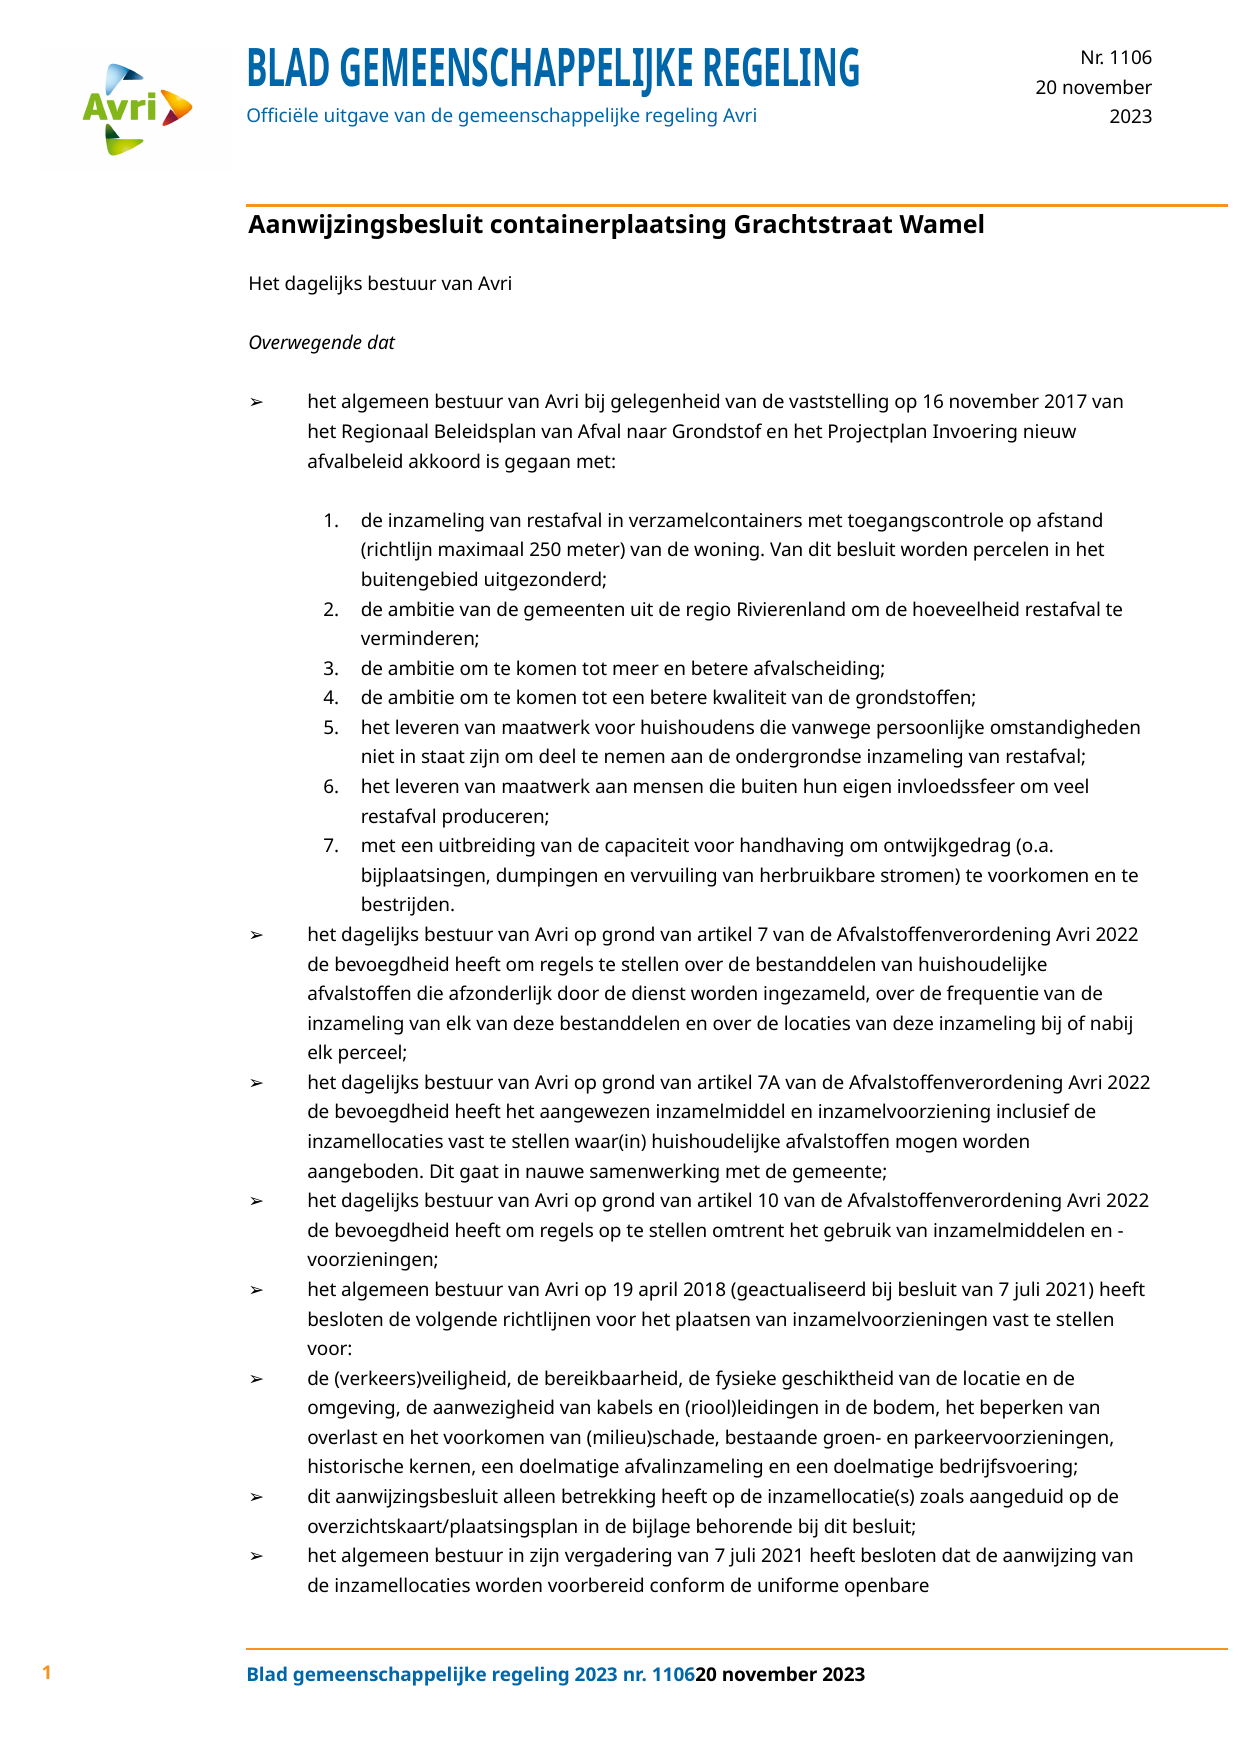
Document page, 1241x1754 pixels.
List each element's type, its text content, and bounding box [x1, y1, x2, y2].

list het algemeen bestuur van Avri bij gelegenheid van de vaststelling op 16 november 2017 van het Regionaal Beleidsplan van Afval naar Grondstof en het Projectplan Invoering nieuw afvalbeleid akkoord is gegaan met: [248, 389, 1152, 473]
list het algemeen bestuur in zijn vergadering van 7 juli 2021 heeft besloten dat de aanwijzing van de inzamellocaties worden voorbereid conform de uniforme openbare [248, 1542, 1152, 1598]
list het leveren van maatwerk aan mensen die buiten hun eigen invloedssfeer om veel restafval produceren; [323, 773, 1152, 828]
text Aanwijzingsbesluit containerplaatsing Grachtstraat Wamel [248, 207, 1152, 241]
list het dagelijks bestuur van Avri op grond van artikel 7 van de Afvalstoffenverordening Avri 2022 de bevoegdheid heeft om regels te stellen over de bestanddelen van huishoudelijke afvalstoffen die afzonderlijk door de dienst worden ingezameld, over de frequentie van de inzameling van elk van deze bestanddelen en over de locaties van deze inzameling bij of nabij elk perceel; [248, 921, 1152, 1065]
list dit aanwijzingsbesluit alleen betrekking heeft op de inzamellocatie(s) zoals aangeduid op de overzichtskaart/plaatsingsplan in de bijlage behorende bij dit besluit; [248, 1483, 1152, 1538]
list het algemeen bestuur van Avri op 19 april 2018 (geactualiseerd bij besluit van 7 juli 2021) heeft besloten de volgende richtlijnen voor het plaatsen van inzamelvoorzieningen vast te stellen voor: [248, 1276, 1152, 1361]
list het dagelijks bestuur van Avri op grond van artikel 7A van de Afvalstoffenverordening Avri 2022 de bevoegdheid heeft het aangewezen inzamelmiddel en inzamelvoorziening inclusief de inzamellocaties vast te stellen waar(in) huishoudelijke afvalstoffen mogen worden aangeboden. Dit gaat in nauwe samenwerking met de gemeente; [248, 1069, 1152, 1183]
list de ambitie van de gemeenten uit de regio Rivierenland om de hoeveelheid restafval te verminderen; [323, 596, 1152, 651]
list het leveren van maatwerk voor huishoudens die vanwege persoonlijke omstandigheden niet in staat zijn om deel te nemen aan de ondergrondse inzameling van restafval; [323, 714, 1152, 769]
list met een uitbreiding van de capaciteit voor handhaving om ontwijkgedrag (o.a. bijplaatsingen, dumpingen en vervuiling van herbruikbare stromen) te voorkomen en te bestrijden. [323, 832, 1152, 917]
picture [41, 47, 231, 172]
list het dagelijks bestuur van Avri op grond van artikel 10 van de Afvalstoffenverordening Avri 2022 de bevoegdheid heeft om regels op te stellen omtrent het gebruik van inzamelmiddelen en -voorzieningen; [248, 1187, 1152, 1272]
list de ambitie om te komen tot meer en betere afvalscheiding; [323, 655, 1152, 681]
list de ambitie om te komen tot een betere kwaliteit van de grondstoffen; [323, 684, 1152, 710]
list de inzameling van restafval in verzamelcontainers met toegangscontrole op afstand (richtlijn maximaal 250 meter) van de woning. Van dit besluit worden percelen in het buitengebied uitgezonderd; [323, 507, 1152, 592]
text Het dagelijks bestuur van Avri [248, 270, 1152, 296]
list de (verkeers)veiligheid, de bereikbaarheid, de fysieke geschiktheid van de locatie en de omgeving, de aanwezigheid van kabels en (riool)leidingen in de bodem, het beperken van overlast en het voorkomen van (milieu)schade, bestaande groen- en parkeervoorzieningen, historische kernen, een doelmatige afvalinzameling en een doelmatige bedrijfsvoering; [248, 1365, 1152, 1479]
text Overwegende dat [248, 329, 1152, 355]
